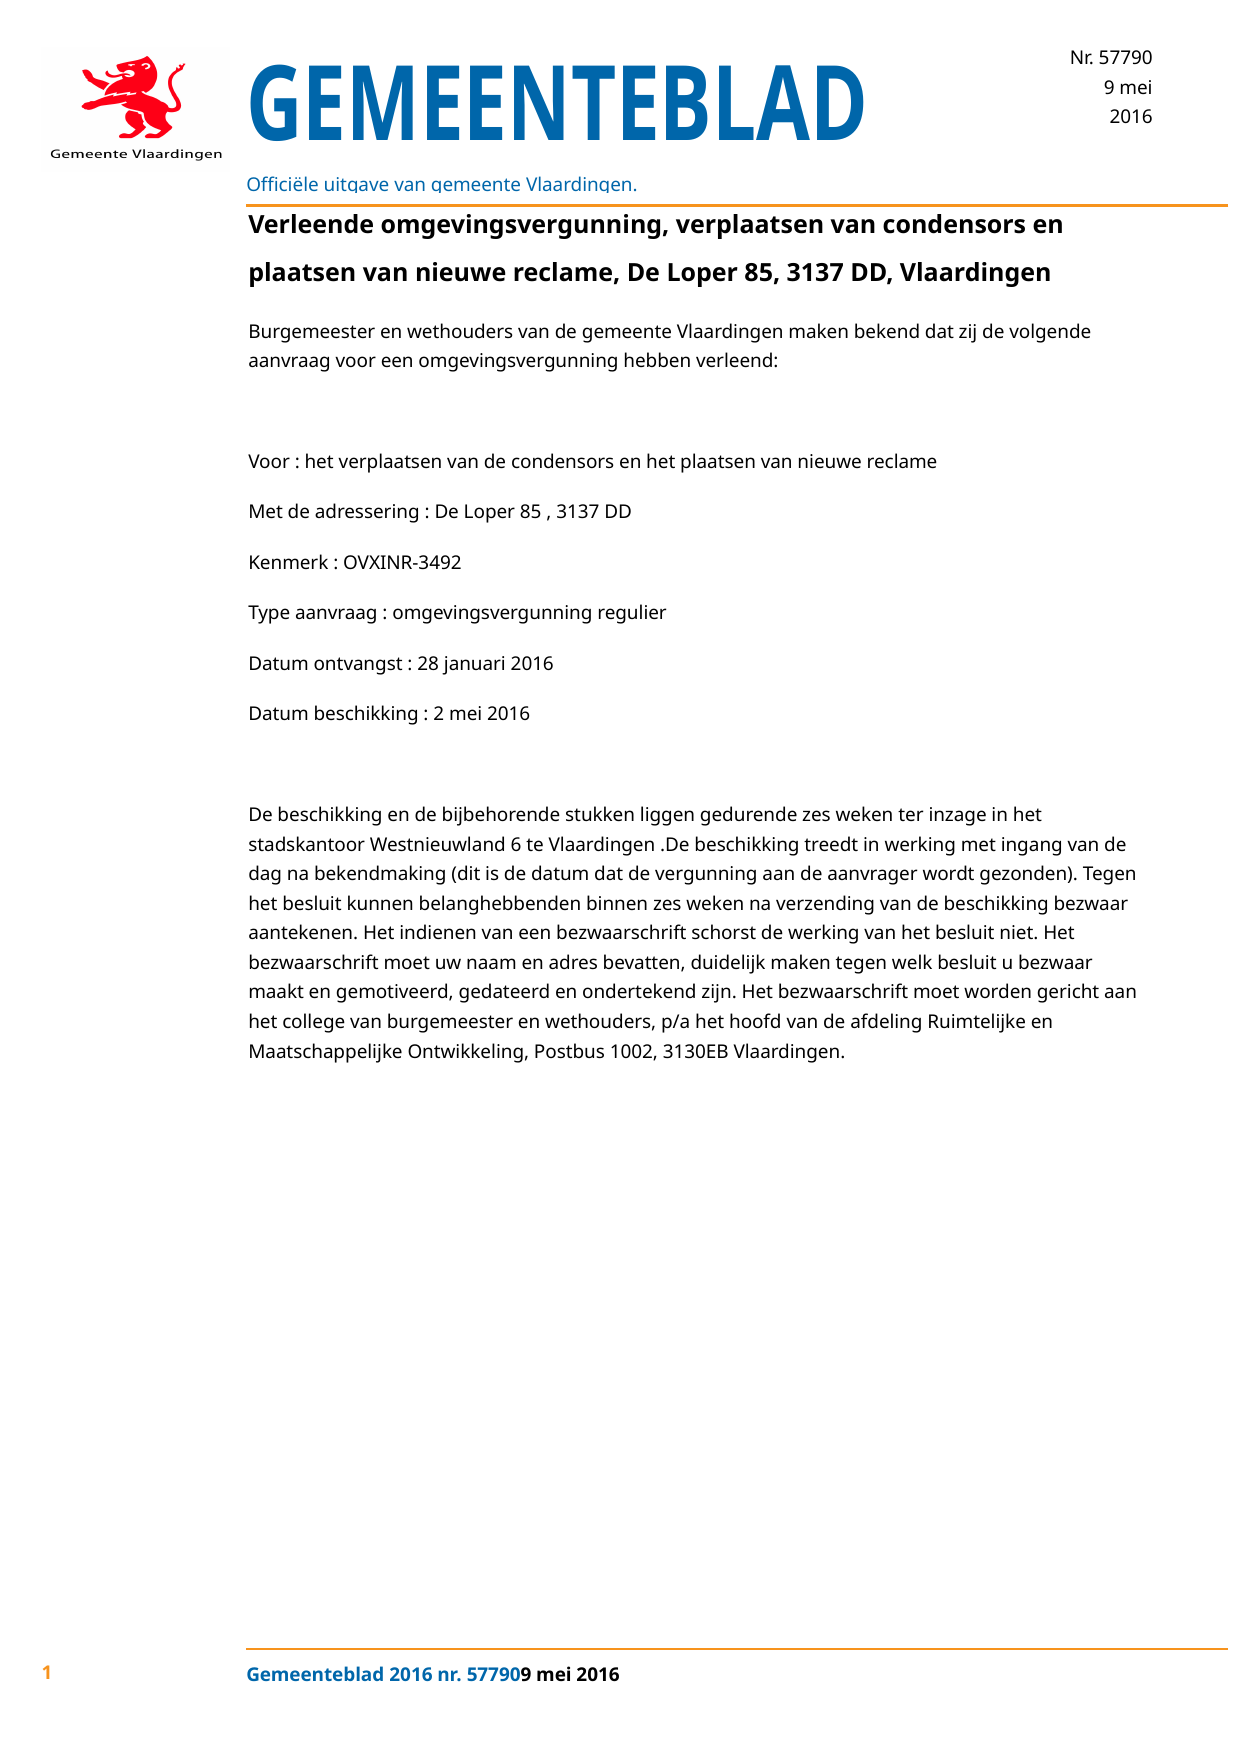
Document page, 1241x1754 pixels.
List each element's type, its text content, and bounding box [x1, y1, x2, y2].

text Voor : het verplaatsen van de condensors en het plaatsen van nieuwe reclame [248, 448, 1152, 474]
text Verleende omgevingsvergunning, verplaatsen van condensors en plaatsen van nieuwe reclame, De Loper 85, 3137 DD, Vlaardingen [248, 207, 1152, 288]
text Datum beschikking : 2 mei 2016 [248, 700, 1152, 726]
text Type aanvraag : omgevingsvergunning regulier [248, 599, 1152, 625]
text Kenmerk : OVXINR-3492 [248, 549, 1152, 575]
text Datum ontvangst : 28 januari 2016 [248, 650, 1152, 676]
text Met de adressering : De Loper 85 , 3137 DD [248, 499, 1152, 524]
picture [41, 47, 231, 172]
text De beschikking en de bijbehorende stukken liggen gedurende zes weken ter inzage in het stadskantoor Westnieuwland 6 te Vlaardingen .De beschikking treedt in werking met ingang van de dag na bekendmaking (dit is de datum dat de vergunning aan de aanvrager wordt gezonden). Tegen het besluit kunnen belanghebbenden binnen zes weken na verzending van de beschikking bezwaar aantekenen. Het indienen van een bezwaarschrift schorst de werking van het besluit niet. Het bezwaarschrift moet uw naam en adres bevatten, duidelijk maken tegen welk besluit u bezwaar maakt en gemotiveerd, gedateerd en ondertekend zijn. Het bezwaarschrift moet worden gericht aan het college van burgemeester en wethouders, p/a het hoofd van de afdeling Ruimtelijke en Maatschappelijke Ontwikkeling, Postbus 1002, 3130EB Vlaardingen. [248, 801, 1152, 1064]
text Burgemeester en wethouders van de gemeente Vlaardingen maken bekend dat zij de volgende aanvraag voor een omgevingsvergunning hebben verleend: [248, 318, 1152, 373]
